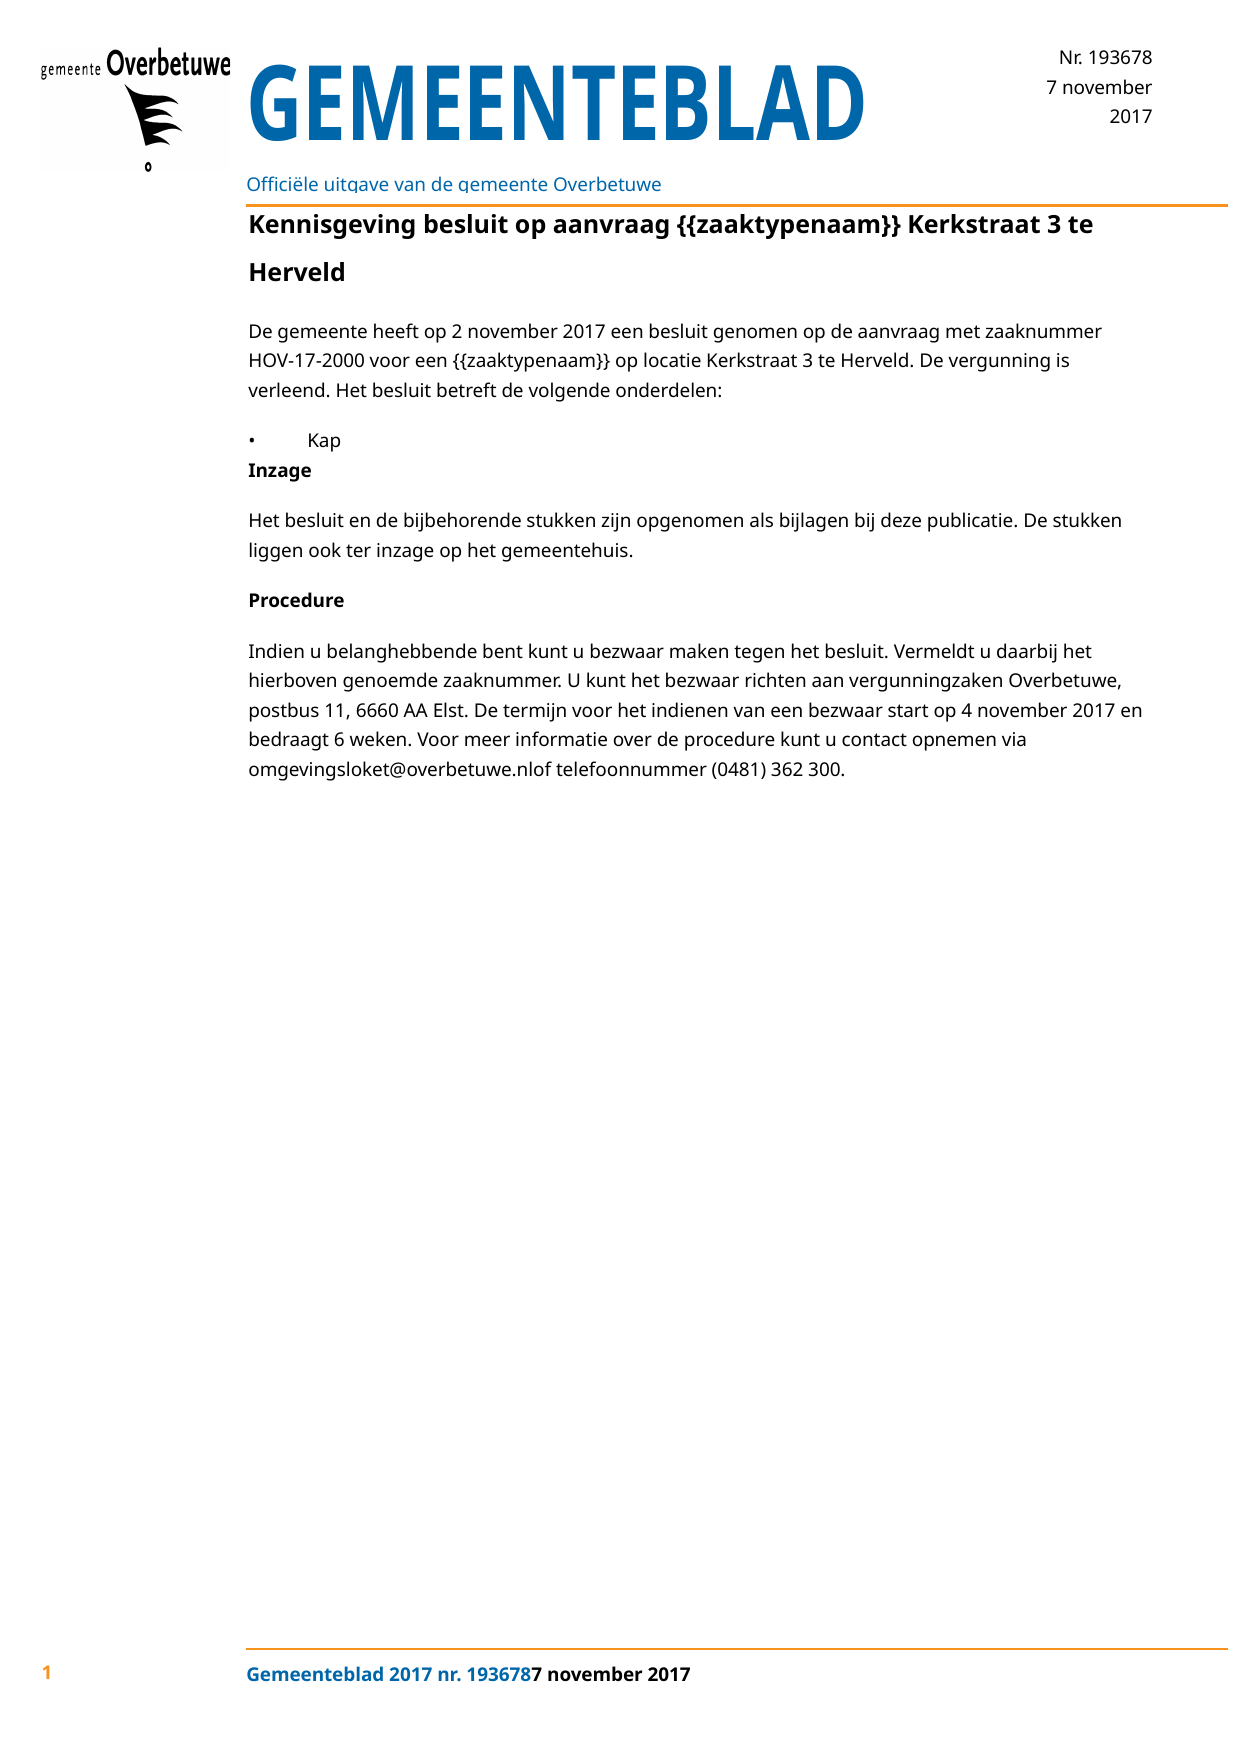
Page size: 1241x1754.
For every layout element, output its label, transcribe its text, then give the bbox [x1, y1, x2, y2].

text De gemeente heeft op 2 november 2017 een besluit genomen op de aanvraag met zaaknummer HOV-17-2000 voor een {{zaaktypenaam}} op locatie Kerkstraat 3 te Herveld. De vergunning is verleend. Het besluit betreft de volgende onderdelen: [248, 318, 1152, 403]
picture [41, 47, 231, 172]
text Kennisgeving besluit op aanvraag {{zaaktypenaam}} Kerkstraat 3 te Herveld [248, 207, 1152, 288]
text Indien u belanghebbende bent kunt u bezwaar maken tegen het besluit. Vermeldt u daarbij het hierboven genoemde zaaknummer. U kunt het bezwaar richten aan vergunningzaken Overbetuwe, postbus 11, 6660 AA Elst. De termijn voor het indienen van een bezwaar start op 4 november 2017 en bedraagt 6 weken. Voor meer informatie over de procedure kunt u contact opnemen via omgevingsloket@overbetuwe.nlof telefoonnummer (0481) 362 300. [248, 638, 1152, 782]
text Procedure [248, 587, 1152, 613]
text Inzage [248, 457, 1152, 483]
list Kap [248, 427, 1152, 453]
text Het besluit en de bijbehorende stukken zijn opgenomen als bijlagen bij deze publicatie. De stukken liggen ook ter inzage op het gemeentehuis. [248, 507, 1152, 563]
